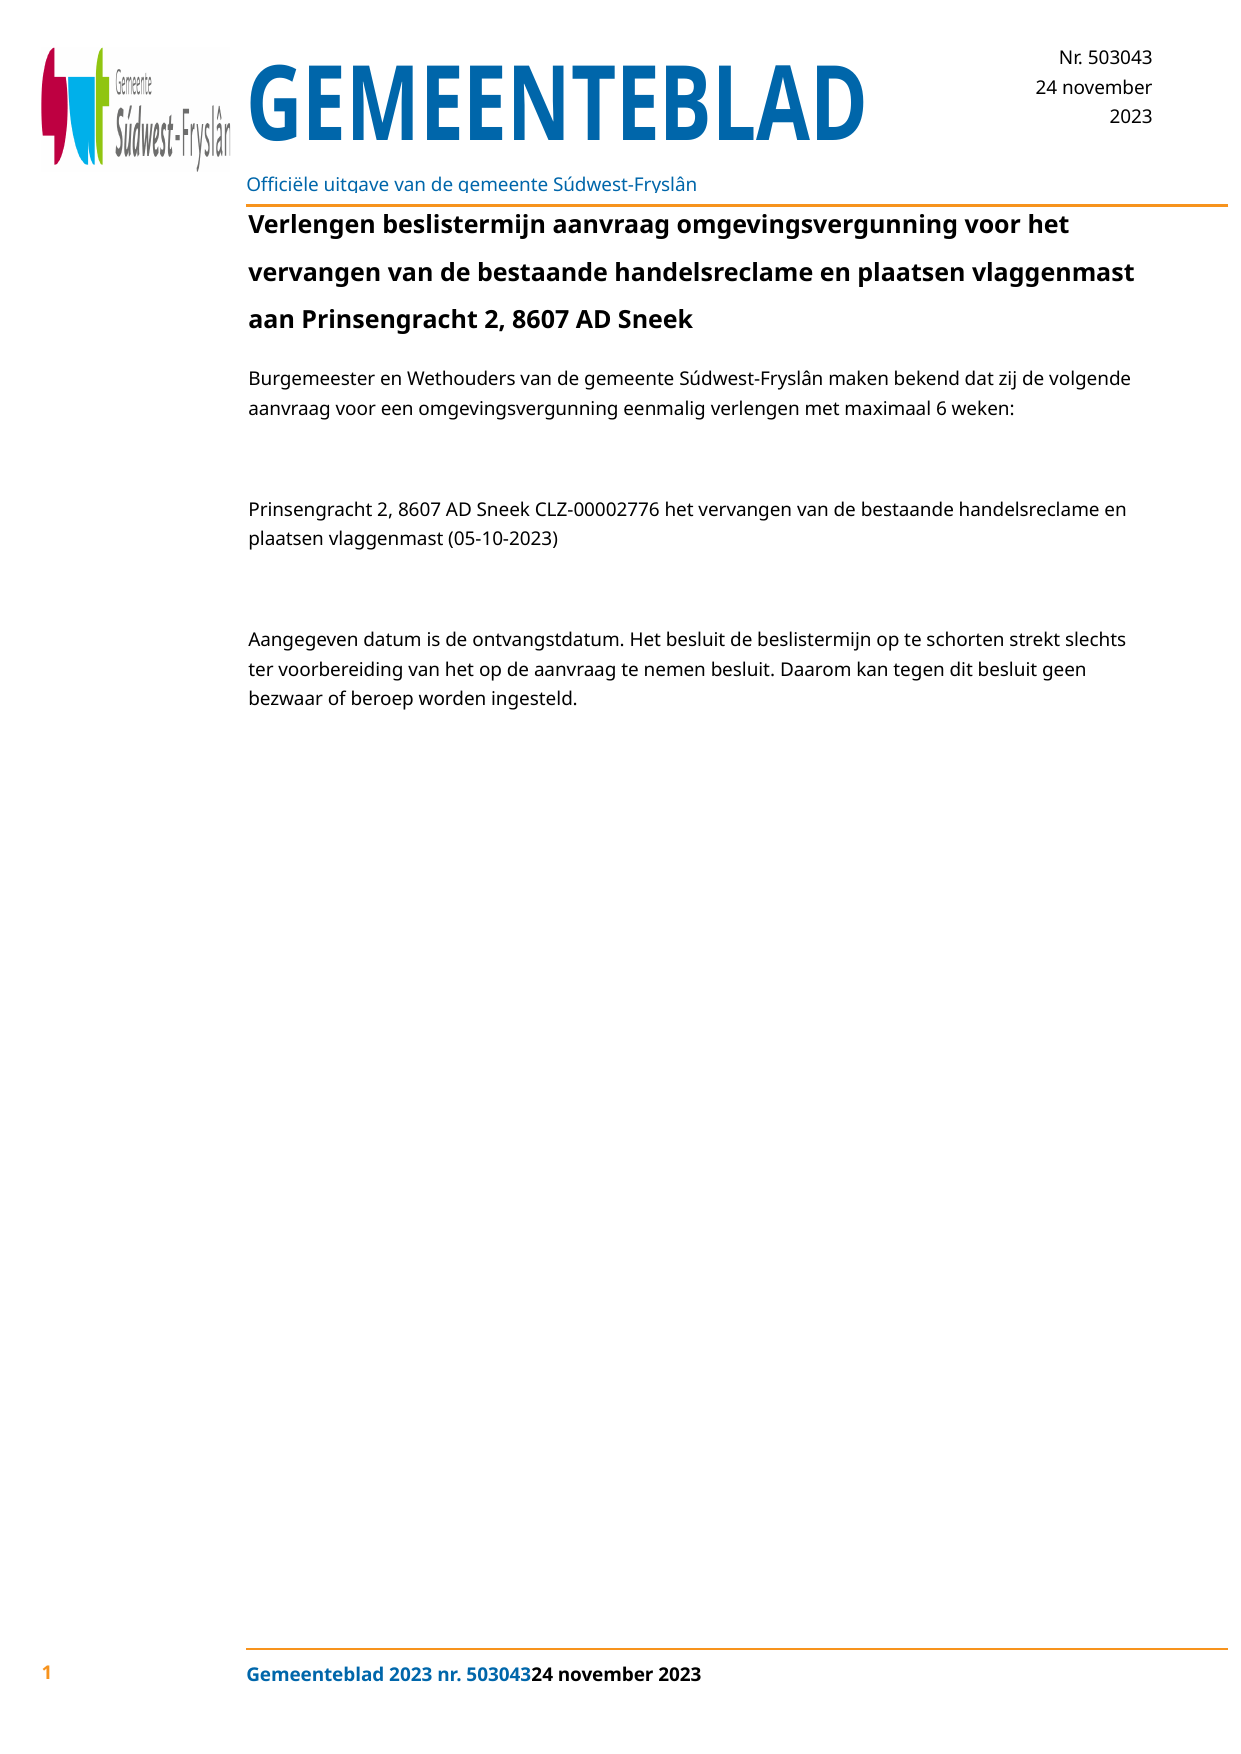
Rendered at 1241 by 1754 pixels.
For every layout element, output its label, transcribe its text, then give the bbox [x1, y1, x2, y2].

text Aangegeven datum is de ontvangstdatum. Het besluit de beslistermijn op te schorten strekt slechts ter voorbereiding van het op de aanvraag te nemen besluit. Daarom kan tegen dit besluit geen bezwaar of beroep worden ingesteld. [248, 626, 1152, 711]
text Prinsengracht 2, 8607 AD Sneek CLZ-00002776 het vervangen van de bestaande handelsreclame en plaatsen vlaggenmast (05-10-2023) [248, 496, 1152, 551]
text Burgemeester en Wethouders van de gemeente Súdwest-Fryslân maken bekend dat zij de volgende aanvraag voor een omgevingsvergunning eenmalig verlengen met maximaal 6 weken: [248, 366, 1152, 421]
picture [41, 47, 231, 172]
text Verlengen beslistermijn aanvraag omgevingsvergunning voor het vervangen van de bestaande handelsreclame en plaatsen vlaggenmast aan Prinsengracht 2, 8607 AD Sneek [248, 207, 1152, 336]
